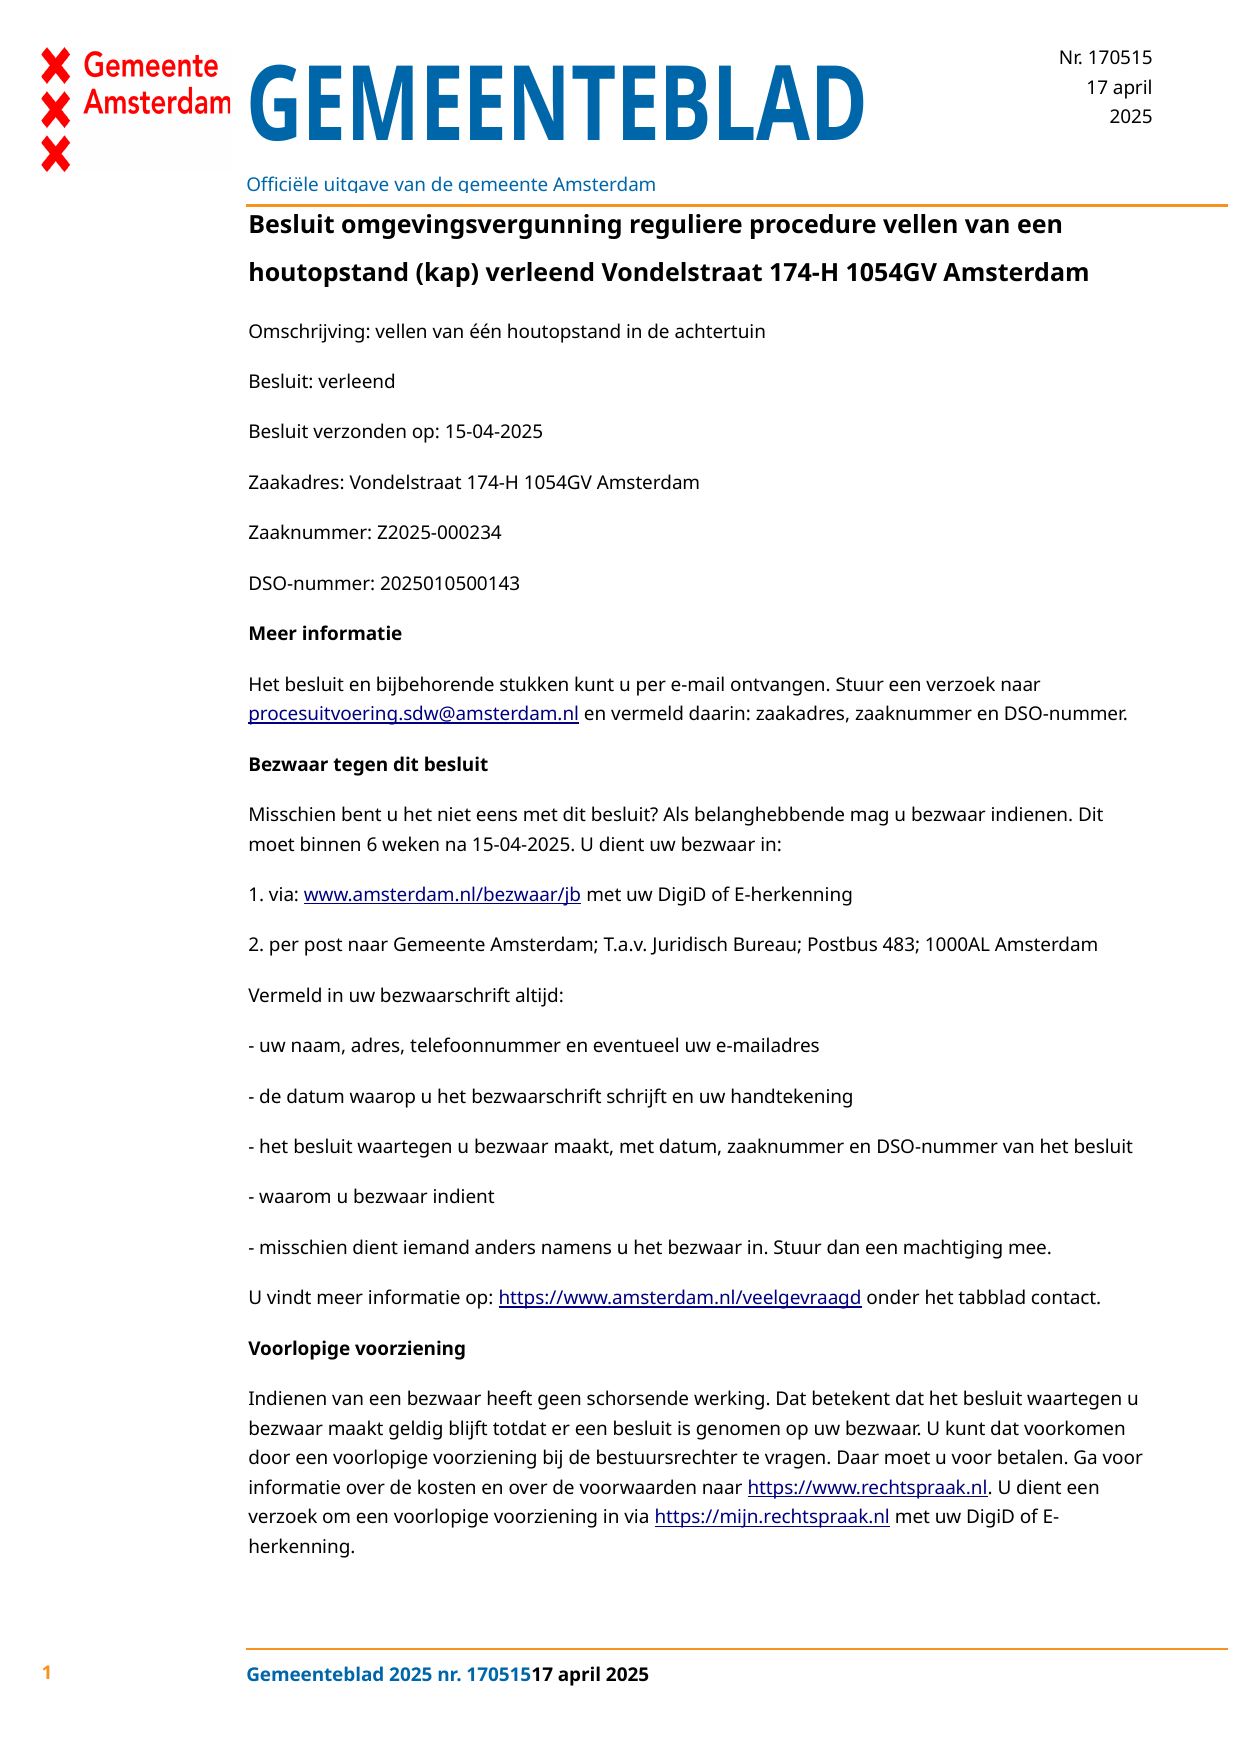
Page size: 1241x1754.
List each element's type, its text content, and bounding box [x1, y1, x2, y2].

text Misschien bent u het niet eens met dit besluit? Als belanghebbende mag u bezwaar indienen. Dit moet binnen 6 weken na 15-04-2025. U dient uw bezwaar in: [248, 801, 1152, 857]
text U vindt meer informatie op: https://www.amsterdam.nl/veelgevraagd onder het tabblad contact. [248, 1284, 1152, 1310]
text Besluit verzonden op: 15-04-2025 [248, 419, 1152, 444]
text Besluit: verleend [248, 368, 1152, 394]
text Zaakadres: Vondelstraat 174-H 1054GV Amsterdam [248, 469, 1152, 495]
text Bezwaar tegen dit besluit [248, 751, 1152, 777]
text - misschien dient iemand anders namens u het bezwaar in. Stuur dan een machtiging mee. [248, 1234, 1152, 1260]
text Vermeld in uw bezwaarschrift altijd: [248, 982, 1152, 1008]
text Het besluit en bijbehorende stukken kunt u per e-mail ontvangen. Stuur een verzoek naar procesuitvoering.sdw@amsterdam.nl en vermeld daarin: zaakadres, zaaknummer en DSO-nummer. [248, 671, 1152, 726]
text - het besluit waartegen u bezwaar maakt, met datum, zaaknummer en DSO-nummer van het besluit [248, 1133, 1152, 1159]
text - uw naam, adres, telefoonnummer en eventueel uw e-mailadres [248, 1032, 1152, 1058]
picture [41, 47, 231, 172]
text 2. per post naar Gemeente Amsterdam; T.a.v. Juridisch Bureau; Postbus 483; 1000AL Amsterdam [248, 932, 1152, 957]
text DSO-nummer: 2025010500143 [248, 570, 1152, 596]
text Voorlopige voorziening [248, 1335, 1152, 1361]
text Omschrijving: vellen van één houtopstand in de achtertuin [248, 318, 1152, 344]
text - waarom u bezwaar indient [248, 1184, 1152, 1209]
text Meer informatie [248, 620, 1152, 646]
text 1. via: www.amsterdam.nl/bezwaar/jb met uw DigiD of E-herkenning [248, 881, 1152, 907]
text Indienen van een bezwaar heeft geen schorsende werking. Dat betekent dat het besluit waartegen u bezwaar maakt geldig blijft totdat er een besluit is genomen op uw bezwaar. U kunt dat voorkomen door een voorlopige voorziening bij de bestuursrechter te vragen. Daar moet u voor betalen. Ga voor informatie over de kosten en over de voorwaarden naar https://www.rechtspraak.nl. U dient een verzoek om een voorlopige voorziening in via https://mijn.rechtspraak.nl met uw DigiD of E-herkenning. [248, 1385, 1152, 1559]
text - de datum waarop u het bezwaarschrift schrijft en uw handtekening [248, 1083, 1152, 1109]
text Besluit omgevingsvergunning reguliere procedure vellen van een houtopstand (kap) verleend Vondelstraat 174-H 1054GV Amsterdam [248, 207, 1152, 288]
text Zaaknummer: Z2025-000234 [248, 519, 1152, 545]
